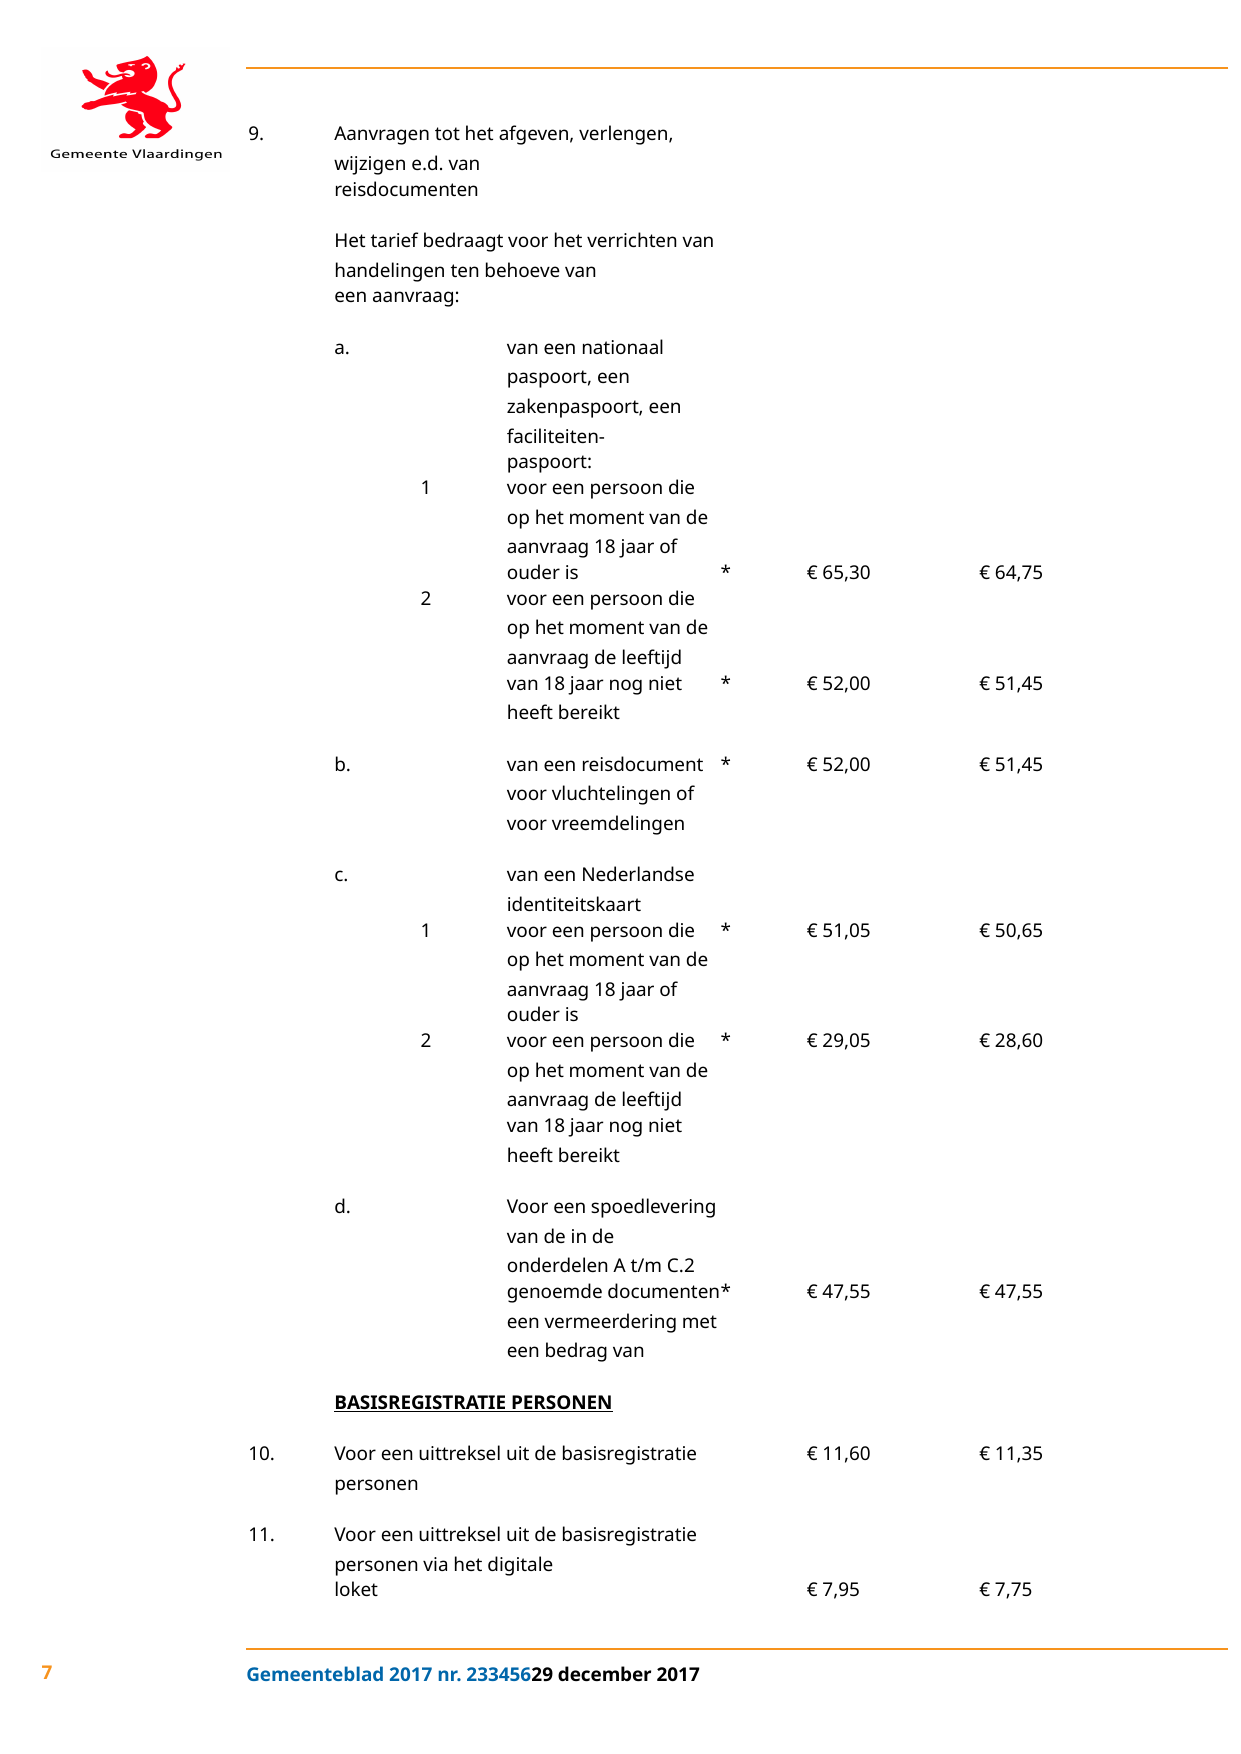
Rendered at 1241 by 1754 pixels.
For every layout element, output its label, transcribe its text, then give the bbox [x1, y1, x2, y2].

table_cell 10. [248, 1440, 334, 1496]
table_cell * [720, 670, 807, 725]
table_cell [420, 751, 507, 836]
table_cell voor een persoon die op het moment van de aanvraag de leeftijd [507, 1028, 720, 1112]
table_cell [1065, 1112, 1152, 1168]
table_cell [1065, 176, 1152, 202]
table_cell [979, 283, 1065, 308]
table_cell * [720, 917, 807, 1002]
table_cell [979, 449, 1065, 474]
table_cell [893, 1521, 979, 1577]
table_cell [420, 1193, 507, 1278]
table_cell 1 [420, 474, 507, 559]
table_cell [720, 334, 807, 448]
table_cell Voor een uittreksel uit de basisregistratie personen [334, 1440, 720, 1496]
table_cell [720, 1440, 807, 1496]
table_cell [420, 670, 507, 725]
table_cell * [720, 751, 807, 836]
table_cell [1065, 1168, 1152, 1193]
table_cell [807, 1193, 893, 1278]
table_cell [507, 1363, 720, 1389]
table_cell [979, 861, 1065, 917]
table_cell € 47,55 [807, 1278, 893, 1363]
table_cell € 47,55 [979, 1278, 1065, 1363]
table_cell [1065, 1496, 1152, 1521]
table_cell [720, 1577, 807, 1602]
table_cell [893, 449, 979, 474]
table_cell [720, 227, 807, 283]
table_cell * [720, 1278, 807, 1363]
table_cell [807, 95, 893, 121]
table_cell [893, 334, 979, 448]
table_cell [1065, 474, 1152, 559]
table_cell € 11,35 [979, 1440, 1065, 1496]
table_cell 2 [420, 585, 507, 670]
table_cell [979, 1168, 1065, 1193]
table_cell [720, 1496, 807, 1521]
table_cell [893, 1112, 979, 1168]
table_cell [720, 449, 807, 474]
table_cell [720, 474, 807, 559]
picture [41, 47, 231, 172]
table_cell [1065, 1193, 1152, 1278]
table_cell [248, 176, 334, 202]
table_cell [334, 95, 420, 121]
table_cell [720, 308, 807, 334]
table_cell [248, 474, 334, 559]
table_cell [720, 1168, 807, 1193]
table_cell [1065, 836, 1152, 861]
table_cell [248, 670, 334, 725]
table_cell [979, 121, 1065, 176]
table_cell [334, 585, 420, 670]
table_cell [334, 725, 420, 751]
table_cell [334, 1278, 420, 1363]
table_cell [248, 1577, 334, 1602]
table_cell [720, 1193, 807, 1278]
table_cell [807, 176, 893, 202]
table_cell [893, 1028, 979, 1112]
table_cell * [720, 1028, 807, 1112]
table_cell € 7,95 [807, 1577, 893, 1602]
table_cell [248, 95, 334, 121]
table_cell [507, 202, 720, 227]
table_cell [420, 1168, 507, 1193]
table_cell [1065, 121, 1152, 176]
table_cell [979, 95, 1065, 121]
table_cell 11. [248, 1521, 334, 1577]
table_cell loket [334, 1577, 507, 1602]
table_cell [893, 227, 979, 283]
table_cell [248, 1112, 334, 1168]
table_cell [1065, 1363, 1152, 1389]
table_cell [248, 1028, 334, 1112]
table_cell van 18 jaar nog niet heeft bereikt [507, 670, 720, 725]
table_cell [334, 1002, 420, 1027]
table_cell [979, 202, 1065, 227]
table_cell [1065, 283, 1152, 308]
table_cell [420, 1415, 507, 1440]
table_cell [334, 202, 420, 227]
table_cell [807, 308, 893, 334]
table_cell [720, 121, 807, 176]
table_cell [420, 861, 507, 917]
table_cell [720, 1521, 807, 1577]
table_cell [420, 1363, 507, 1389]
table_cell [979, 585, 1065, 670]
table_cell [248, 861, 334, 917]
table_cell b. [334, 751, 420, 836]
table_cell € 50,65 [979, 917, 1065, 1002]
table_cell [1065, 1415, 1152, 1440]
table_cell van een Nederlandse identiteitskaart [507, 861, 720, 917]
table_cell [807, 474, 893, 559]
table_cell [334, 308, 420, 334]
table_cell [248, 227, 334, 283]
table_cell [334, 917, 420, 1002]
table_cell [720, 202, 807, 227]
table_cell [420, 1278, 507, 1363]
table_cell [1065, 559, 1152, 585]
table_cell [893, 725, 979, 751]
table_cell [893, 1577, 979, 1602]
table_cell [893, 917, 979, 1002]
table_cell € 29,05 [807, 1028, 893, 1112]
table_cell [720, 836, 807, 861]
table_cell [248, 334, 334, 448]
table_cell [507, 725, 720, 751]
table_cell [893, 861, 979, 917]
table_cell [807, 227, 893, 283]
table_cell van een nationaal paspoort, een zakenpaspoort, een faciliteiten- [507, 334, 720, 448]
table_cell [979, 1002, 1065, 1027]
table_cell [334, 474, 420, 559]
table_cell [507, 1168, 720, 1193]
table_cell [334, 1415, 420, 1440]
table_cell [1065, 95, 1152, 121]
table_cell [420, 1112, 507, 1168]
table_cell [893, 1389, 979, 1414]
table_cell [979, 1193, 1065, 1278]
table_cell [807, 283, 893, 308]
table_cell [507, 1415, 720, 1440]
table_cell [979, 1415, 1065, 1440]
table_cell [720, 725, 807, 751]
table_cell [893, 121, 979, 176]
table_cell [248, 1193, 334, 1278]
table_cell [248, 836, 334, 861]
table_cell [807, 836, 893, 861]
table_cell [1065, 1440, 1152, 1496]
table_cell [1065, 1389, 1152, 1414]
table_cell € 52,00 [807, 751, 893, 836]
table_cell reisdocumenten [334, 176, 720, 202]
table_cell [807, 861, 893, 917]
table_cell BASISREGISTRATIE PERSONEN [334, 1389, 720, 1414]
table_cell voor een persoon die op het moment van de aanvraag 18 jaar of [507, 474, 720, 559]
table_cell [1065, 1028, 1152, 1112]
table_cell [334, 1168, 420, 1193]
table_cell [893, 1496, 979, 1521]
table_cell [979, 725, 1065, 751]
table_cell [807, 449, 893, 474]
table_cell [1065, 1577, 1152, 1602]
table_cell [893, 585, 979, 670]
table_cell [893, 559, 979, 585]
table_cell [1065, 861, 1152, 917]
table_cell [720, 283, 807, 308]
table_cell [420, 95, 507, 121]
table_cell een aanvraag: [334, 283, 720, 308]
table_cell [1065, 751, 1152, 836]
table_cell [893, 1440, 979, 1496]
table_cell [420, 836, 507, 861]
table_cell [807, 334, 893, 448]
table_cell [248, 308, 334, 334]
table_cell [248, 283, 334, 308]
table_cell [893, 176, 979, 202]
table_cell [979, 227, 1065, 283]
table_cell [893, 474, 979, 559]
table_cell [893, 1363, 979, 1389]
table_cell [334, 1028, 420, 1112]
table_cell 2 [420, 1028, 507, 1112]
table_cell [979, 836, 1065, 861]
table_cell ouder is [507, 1002, 720, 1027]
table_cell [807, 1496, 893, 1521]
table_cell [248, 449, 334, 474]
table_cell [420, 1002, 507, 1027]
table_cell [893, 1278, 979, 1363]
table_cell € 7,75 [979, 1577, 1065, 1602]
table_cell € 51,45 [979, 751, 1065, 836]
table_cell [807, 585, 893, 670]
table_cell [248, 1415, 334, 1440]
table_cell [720, 1112, 807, 1168]
table_cell [334, 670, 420, 725]
table_cell [334, 1496, 420, 1521]
table_cell voor een persoon die op het moment van de aanvraag 18 jaar of [507, 917, 720, 1002]
table_cell [334, 1112, 420, 1168]
table_cell Het tarief bedraagt voor het verrichten van handelingen ten behoeve van [334, 227, 720, 283]
table_cell Voor een spoedlevering van de in de onderdelen A t/m C.2 [507, 1193, 720, 1278]
table_cell [1065, 1278, 1152, 1363]
table_cell € 51,05 [807, 917, 893, 1002]
table_cell [420, 308, 507, 334]
table_cell [420, 725, 507, 751]
table_cell [507, 836, 720, 861]
table_cell [248, 751, 334, 836]
table_cell [807, 1415, 893, 1440]
table_cell [334, 1363, 420, 1389]
table_cell [893, 95, 979, 121]
table_cell [893, 1002, 979, 1027]
table_cell [807, 725, 893, 751]
table_cell [979, 334, 1065, 448]
table_cell [979, 1112, 1065, 1168]
table_cell [248, 725, 334, 751]
table_cell € 28,60 [979, 1028, 1065, 1112]
table_cell [893, 202, 979, 227]
table_cell 1 [420, 917, 507, 1002]
table_cell [1065, 308, 1152, 334]
table_cell [720, 176, 807, 202]
table_cell € 51,45 [979, 670, 1065, 725]
table_cell [979, 1363, 1065, 1389]
table_cell [1065, 725, 1152, 751]
table_cell [979, 308, 1065, 334]
table_cell 9. [248, 121, 334, 176]
table_cell [1065, 334, 1152, 448]
table_cell € 64,75 [979, 559, 1065, 585]
table_cell [807, 1389, 893, 1414]
table_cell [720, 1389, 807, 1414]
table_cell [979, 1521, 1065, 1577]
table_cell [248, 1278, 334, 1363]
table_cell [248, 1002, 334, 1027]
table_cell [248, 559, 334, 585]
table_cell [1065, 917, 1152, 1002]
table_cell [507, 308, 720, 334]
table_cell [334, 559, 420, 585]
table_cell [420, 449, 507, 474]
table_cell [248, 1168, 334, 1193]
table_cell [893, 751, 979, 836]
table_cell [807, 1112, 893, 1168]
table_cell [893, 1415, 979, 1440]
table_cell ouder is [507, 559, 720, 585]
table_cell [248, 1496, 334, 1521]
table_cell [720, 1363, 807, 1389]
table_cell [893, 308, 979, 334]
table_cell [248, 202, 334, 227]
table_cell paspoort: [507, 449, 720, 474]
table_cell [420, 334, 507, 448]
table_cell [979, 1389, 1065, 1414]
table_cell c. [334, 861, 420, 917]
table_cell [720, 1415, 807, 1440]
table_cell [248, 917, 334, 1002]
table_cell [1065, 1521, 1152, 1577]
table_cell [807, 1521, 893, 1577]
table_cell € 65,30 [807, 559, 893, 585]
table_cell [979, 474, 1065, 559]
table_cell [720, 1002, 807, 1027]
table_cell [720, 861, 807, 917]
table_cell [807, 202, 893, 227]
table_cell [334, 836, 420, 861]
table_cell [248, 1363, 334, 1389]
table_cell [807, 1168, 893, 1193]
table_cell [1065, 227, 1152, 283]
table_cell € 52,00 [807, 670, 893, 725]
table_cell [507, 1496, 720, 1521]
table_cell [248, 1389, 334, 1414]
table_cell [507, 95, 720, 121]
table_cell [807, 1002, 893, 1027]
table_cell van een reisdocument voor vluchtelingen of voor vreemdelingen [507, 751, 720, 836]
table_cell [1065, 670, 1152, 725]
table_cell [420, 1496, 507, 1521]
table_cell * [720, 559, 807, 585]
table_cell [248, 585, 334, 670]
table_cell [334, 449, 420, 474]
table_cell genoemde documenten een vermeerdering met een bedrag van [507, 1278, 720, 1363]
table_cell van 18 jaar nog niet heeft bereikt [507, 1112, 720, 1168]
table_cell € 11,60 [807, 1440, 893, 1496]
table_cell [893, 283, 979, 308]
table_cell [979, 1496, 1065, 1521]
table_cell [1065, 1002, 1152, 1027]
table_cell Aanvragen tot het afgeven, verlengen, wijzigen e.d. van [334, 121, 720, 176]
table_cell [1065, 449, 1152, 474]
table_cell [893, 670, 979, 725]
table_cell Voor een uittreksel uit de basisregistratie personen via het digitale [334, 1521, 720, 1577]
table_cell d. [334, 1193, 420, 1278]
table_cell [807, 1363, 893, 1389]
table_cell [979, 176, 1065, 202]
table_cell [420, 559, 507, 585]
table_cell a. [334, 334, 420, 448]
table_cell [420, 202, 507, 227]
table_cell [720, 585, 807, 670]
table_cell [893, 1168, 979, 1193]
table_cell [720, 95, 807, 121]
table_cell [893, 1193, 979, 1278]
table_cell [507, 1577, 720, 1602]
table_cell [807, 121, 893, 176]
table_cell [1065, 585, 1152, 670]
table_cell [893, 836, 979, 861]
table_cell [1065, 202, 1152, 227]
table_cell voor een persoon die op het moment van de aanvraag de leeftijd [507, 585, 720, 670]
